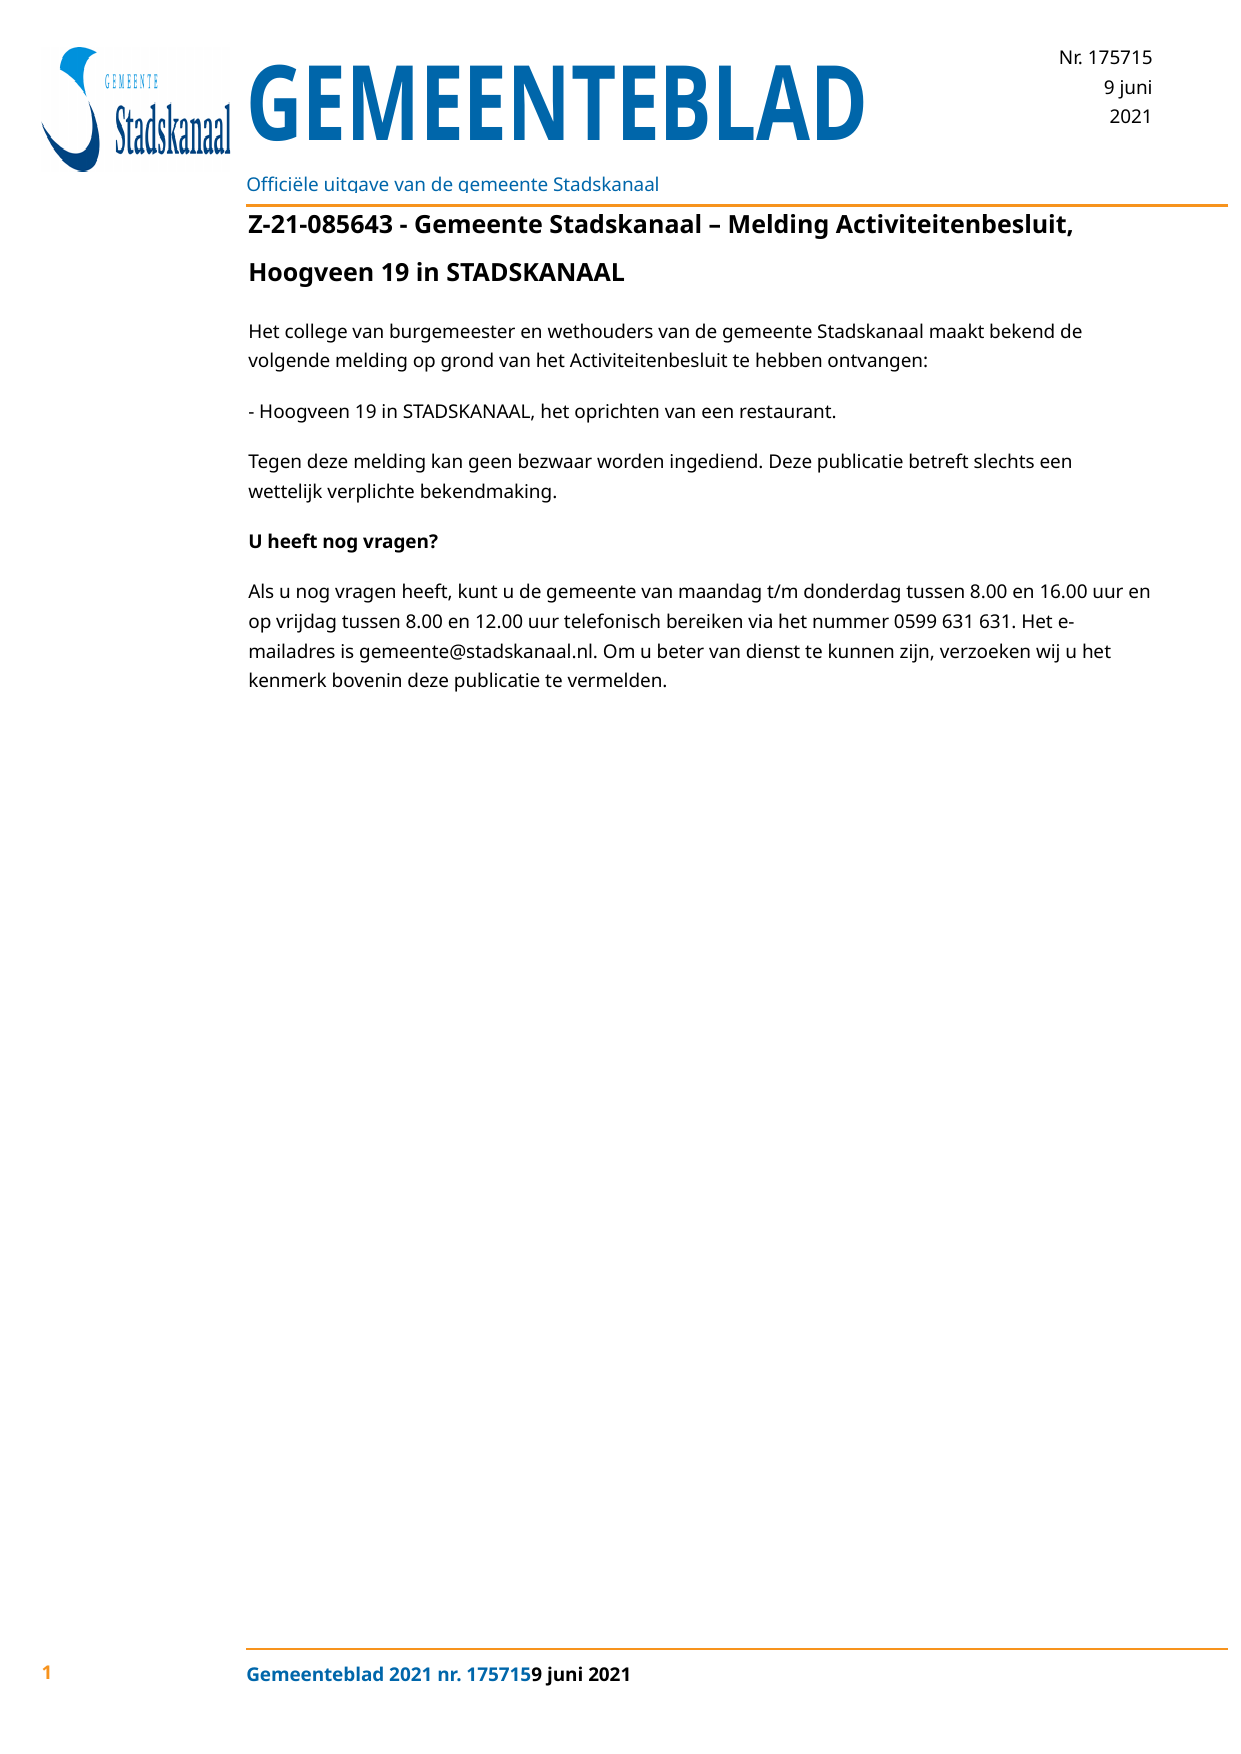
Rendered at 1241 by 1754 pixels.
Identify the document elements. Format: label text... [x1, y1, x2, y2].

text U heeft nog vragen? [248, 528, 1152, 554]
picture [41, 47, 231, 172]
text Tegen deze melding kan geen bezwaar worden ingediend. Deze publicatie betreft slechts een wettelijk verplichte bekendmaking. [248, 448, 1152, 504]
text Het college van burgemeester en wethouders van de gemeente Stadskanaal maakt bekend de volgende melding op grond van het Activiteitenbesluit te hebben ontvangen: [248, 318, 1152, 373]
text Z-21-085643 - Gemeente Stadskanaal – Melding Activiteitenbesluit, Hoogveen 19 in STADSKANAAL [248, 207, 1152, 288]
text - Hoogveen 19 in STADSKANAAL, het oprichten van een restaurant. [248, 398, 1152, 424]
text Als u nog vragen heeft, kunt u de gemeente van maandag t/m donderdag tussen 8.00 en 16.00 uur en op vrijdag tussen 8.00 en 12.00 uur telefonisch bereiken via het nummer 0599 631 631. Het e-mailadres is gemeente@stadskanaal.nl. Om u beter van dienst te kunnen zijn, verzoeken wij u het kenmerk bovenin deze publicatie te vermelden. [248, 579, 1152, 693]
